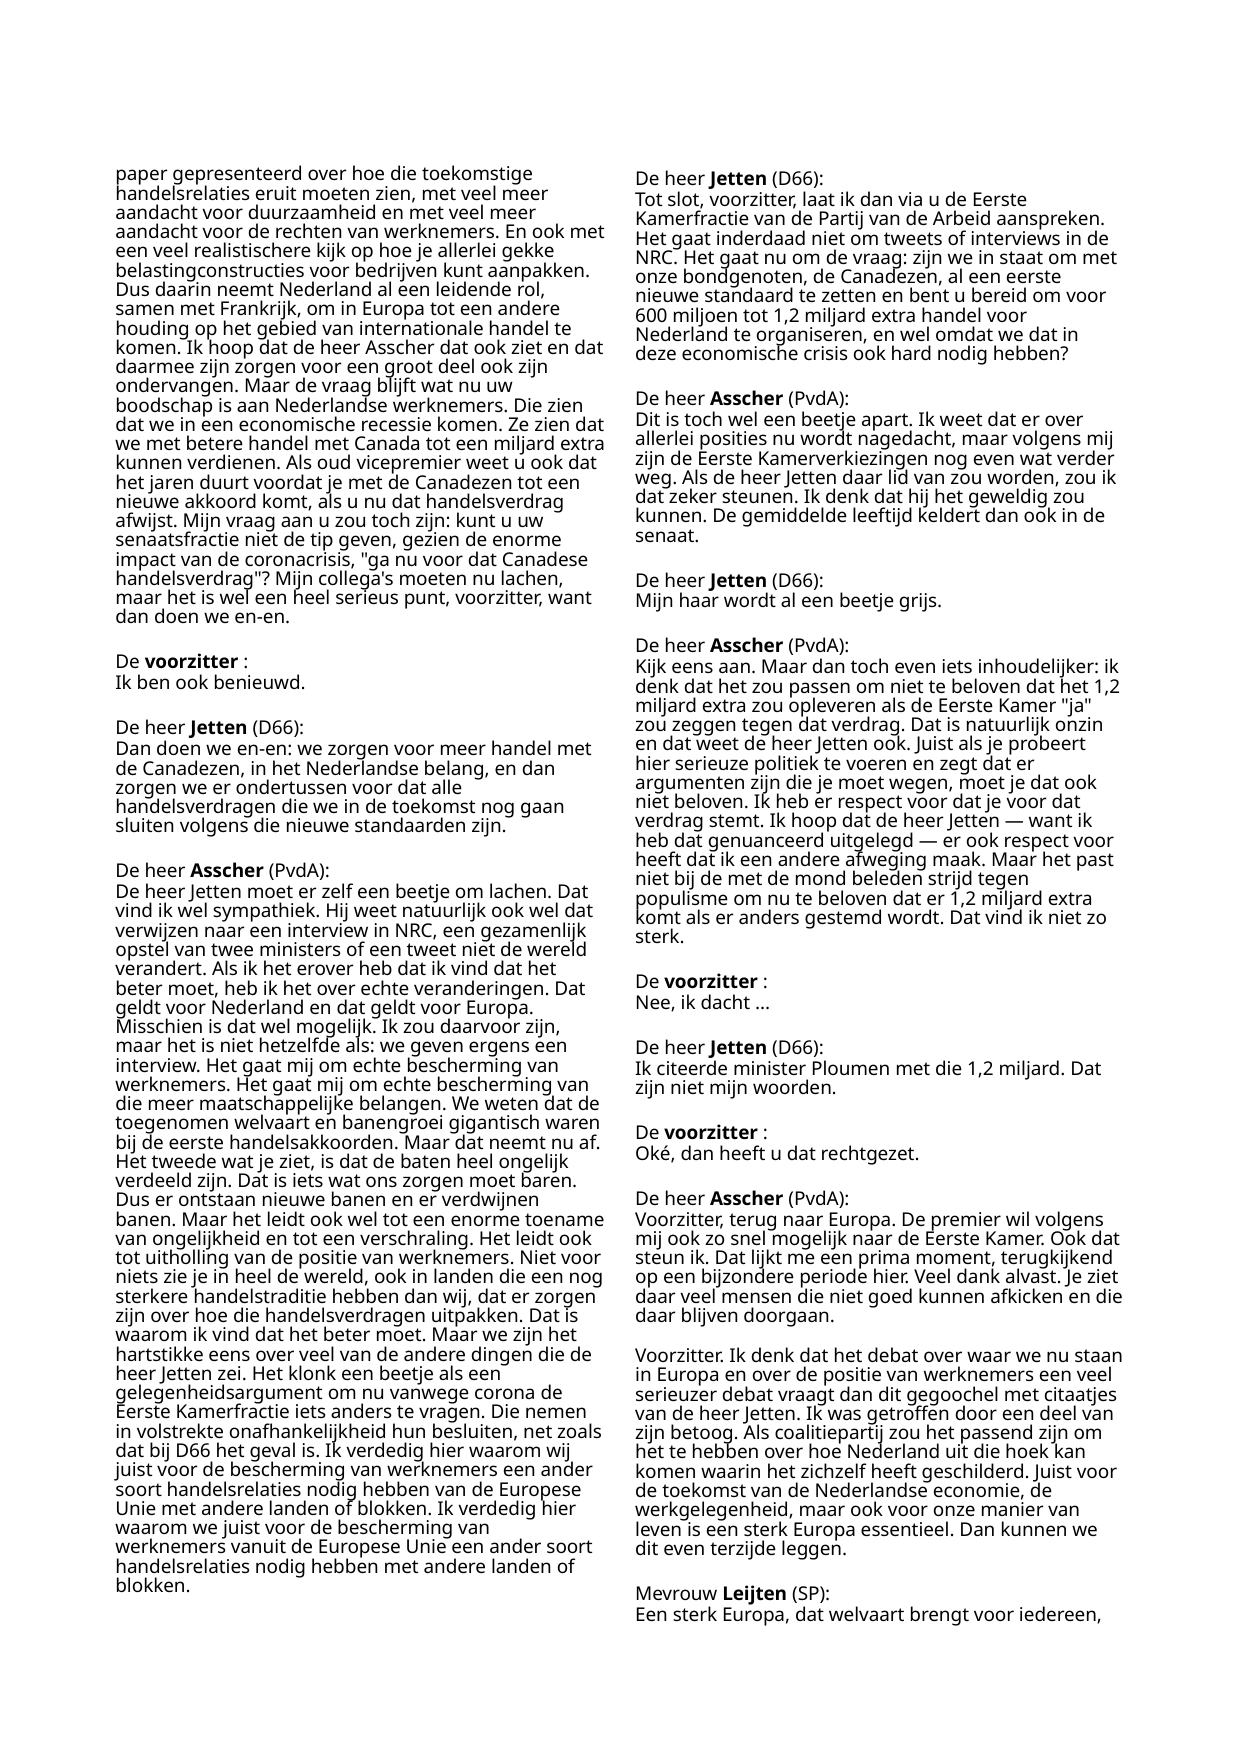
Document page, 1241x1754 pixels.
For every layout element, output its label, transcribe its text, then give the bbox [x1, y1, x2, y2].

text Nee, ik dacht ... [635, 994, 1125, 1013]
text Een sterk Europa, dat welvaart brengt voor iedereen, [635, 1606, 1125, 1625]
text Voorzitter, terug naar Europa. De premier wil volgens mij ook zo snel mogelijk naar de Eerste Kamer. Ook dat steun ik. Dat lijkt me een prima moment, terugkijkend op een bijzondere periode hier. Veel dank alvast. Je ziet daar veel mensen die niet goed kunnen afkicken en die daar blijven doorgaan. [635, 1211, 1125, 1326]
text De heer Asscher (PvdA): [635, 1185, 1125, 1211]
text De heer Asscher (PvdA): [635, 385, 1125, 411]
text Voorzitter. Ik denk dat het debat over waar we nu staan in Europa en over de positie van werknemers een veel serieuzer debat vraagt dan dit gegoochel met citaatjes van de heer Jetten. Ik was getroffen door een deel van zijn betoog. Als coalitiepartij zou het passend zijn om het te hebben over hoe Nederland uit die hoek kan komen waarin het zichzelf heeft geschilderd. Juist voor de toekomst van de Nederlandse economie, de werkgelegenheid, maar ook voor onze manier van leven is een sterk Europa essentieel. Dan kunnen we dit even terzijde leggen. [635, 1347, 1125, 1559]
text De voorzitter : [115, 649, 605, 674]
text De voorzitter : [635, 968, 1125, 994]
text Dan doen we en-en: we zorgen voor meer handel met de Canadezen, in het Nederlandse belang, en dan zorgen we er ondertussen voor dat alle handelsverdragen die we in de toekomst nog gaan sluiten volgens die nieuwe standaarden zijn. [115, 740, 605, 837]
text De heer Jetten (D66): [635, 567, 1125, 592]
text Ik citeerde minister Ploumen met die 1,2 miljard. Dat zijn niet mijn woorden. [635, 1060, 1125, 1098]
text Dit is toch wel een beetje apart. Ik weet dat er over allerlei posities nu wordt nagedacht, maar volgens mij zijn de Eerste Kamerverkiezingen nog even wat verder weg. Als de heer Jetten daar lid van zou worden, zou ik dat zeker steunen. Ik denk dat hij het geweldig zou kunnen. De gemiddelde leeftijd keldert dan ook in de senaat. [635, 411, 1125, 546]
text Oké, dan heeft u dat rechtgezet. [635, 1145, 1125, 1164]
text De voorzitter : [635, 1119, 1125, 1145]
text De heer Asscher (PvdA): [635, 633, 1125, 658]
text De heer Jetten (D66): [635, 1034, 1125, 1060]
text paper gepresenteerd over hoe die toekomstige handelsrelaties eruit moeten zien, met veel meer aandacht voor duurzaamheid en met veel meer aandacht voor de rechten van werknemers. En ook met een veel realistischere kijk op hoe je allerlei gekke belastingconstructies voor bedrijven kunt aanpakken. Dus daarin neemt Nederland al een leidende rol, samen met Frankrijk, om in Europa tot een andere houding op het gebied van internationale handel te komen. Ik hoop dat de heer Asscher dat ook ziet en dat daarmee zijn zorgen voor een groot deel ook zijn ondervangen. Maar de vraag blijft wat nu uw boodschap is aan Nederlandse werknemers. Die zien dat we in een economische recessie komen. Ze zien dat we met betere handel met Canada tot een miljard extra kunnen verdienen. Als oud vicepremier weet u ook dat het jaren duurt voordat je met de Canadezen tot een nieuwe akkoord komt, als u nu dat handelsverdrag afwijst. Mijn vraag aan u zou toch zijn: kunt u uw senaatsfractie niet de tip geven, gezien de enorme impact van de coronacrisis, "ga nu voor dat Canadese handelsverdrag"? Mijn collega's moeten nu lachen, maar het is wel een heel serieus punt, voorzitter, want dan doen we en-en. [115, 165, 605, 628]
text Mevrouw Leijten (SP): [635, 1580, 1125, 1606]
text De heer Jetten (D66): [635, 165, 1125, 191]
text Mijn haar wordt al een beetje grijs. [635, 592, 1125, 612]
text Ik ben ook benieuwd. [115, 674, 605, 694]
text De heer Jetten (D66): [115, 714, 605, 740]
text De heer Jetten moet er zelf een beetje om lachen. Dat vind ik wel sympathiek. Hij weet natuurlijk ook wel dat verwijzen naar een interview in NRC, een gezamenlijk opstel van twee ministers of een tweet niet de wereld verandert. Als ik het erover heb dat ik vind dat het beter moet, heb ik het over echte veranderingen. Dat geldt voor Nederland en dat geldt voor Europa. Misschien is dat wel mogelijk. Ik zou daarvoor zijn, maar het is niet hetzelfde als: we geven ergens een interview. Het gaat mij om echte bescherming van werknemers. Het gaat mij om echte bescherming van die meer maatschappelijke belangen. We weten dat de toegenomen welvaart en banengroei gigantisch waren bij de eerste handelsakkoorden. Maar dat neemt nu af. Het tweede wat je ziet, is dat de baten heel ongelijk verdeeld zijn. Dat is iets wat ons zorgen moet baren. Dus er ontstaan nieuwe banen en er verdwijnen banen. Maar het leidt ook wel tot een enorme toename van ongelijkheid en tot een verschraling. Het leidt ook tot uitholling van de positie van werknemers. Niet voor niets zie je in heel de wereld, ook in landen die een nog sterkere handelstraditie hebben dan wij, dat er zorgen zijn over hoe die handelsverdragen uitpakken. Dat is waarom ik vind dat het beter moet. Maar we zijn het hartstikke eens over veel van de andere dingen die de heer Jetten zei. Het klonk een beetje als een gelegenheidsargument om nu vanwege corona de Eerste Kamerfractie iets anders te vragen. Die nemen in volstrekte onafhankelijkheid hun besluiten, net zoals dat bij D66 het geval is. Ik verdedig hier waarom wij juist voor de bescherming van werknemers een ander soort handelsrelaties nodig hebben van de Europese Unie met andere landen of blokken. Ik verdedig hier waarom we juist voor de bescherming van werknemers vanuit de Europese Unie een ander soort handelsrelaties nodig hebben met andere landen of blokken. [115, 883, 605, 1596]
text De heer Asscher (PvdA): [115, 857, 605, 883]
text Tot slot, voorzitter, laat ik dan via u de Eerste Kamerfractie van de Partij van de Arbeid aanspreken. Het gaat inderdaad niet om tweets of interviews in de NRC. Het gaat nu om de vraag: zijn we in staat om met onze bondgenoten, de Canadezen, al een eerste nieuwe standaard te zetten en bent u bereid om voor 600 miljoen tot 1,2 miljard extra handel voor Nederland te organiseren, en wel omdat we dat in deze economische crisis ook hard nodig hebben? [635, 191, 1125, 364]
text Kijk eens aan. Maar dan toch even iets inhoudelijker: ik denk dat het zou passen om niet te beloven dat het 1,2 miljard extra zou opleveren als de Eerste Kamer "ja" zou zeggen tegen dat verdrag. Dat is natuurlijk onzin en dat weet de heer Jetten ook. Juist als je probeert hier serieuze politiek te voeren en zegt dat er argumenten zijn die je moet wegen, moet je dat ook niet beloven. Ik heb er respect voor dat je voor dat verdrag stemt. Ik hoop dat de heer Jetten — want ik heb dat genuanceerd uitgelegd — er ook respect voor heeft dat ik een andere afweging maak. Maar het past niet bij de met de mond beleden strijd tegen populisme om nu te beloven dat er 1,2 miljard extra komt als er anders gestemd wordt. Dat vind ik niet zo sterk. [635, 658, 1125, 947]
